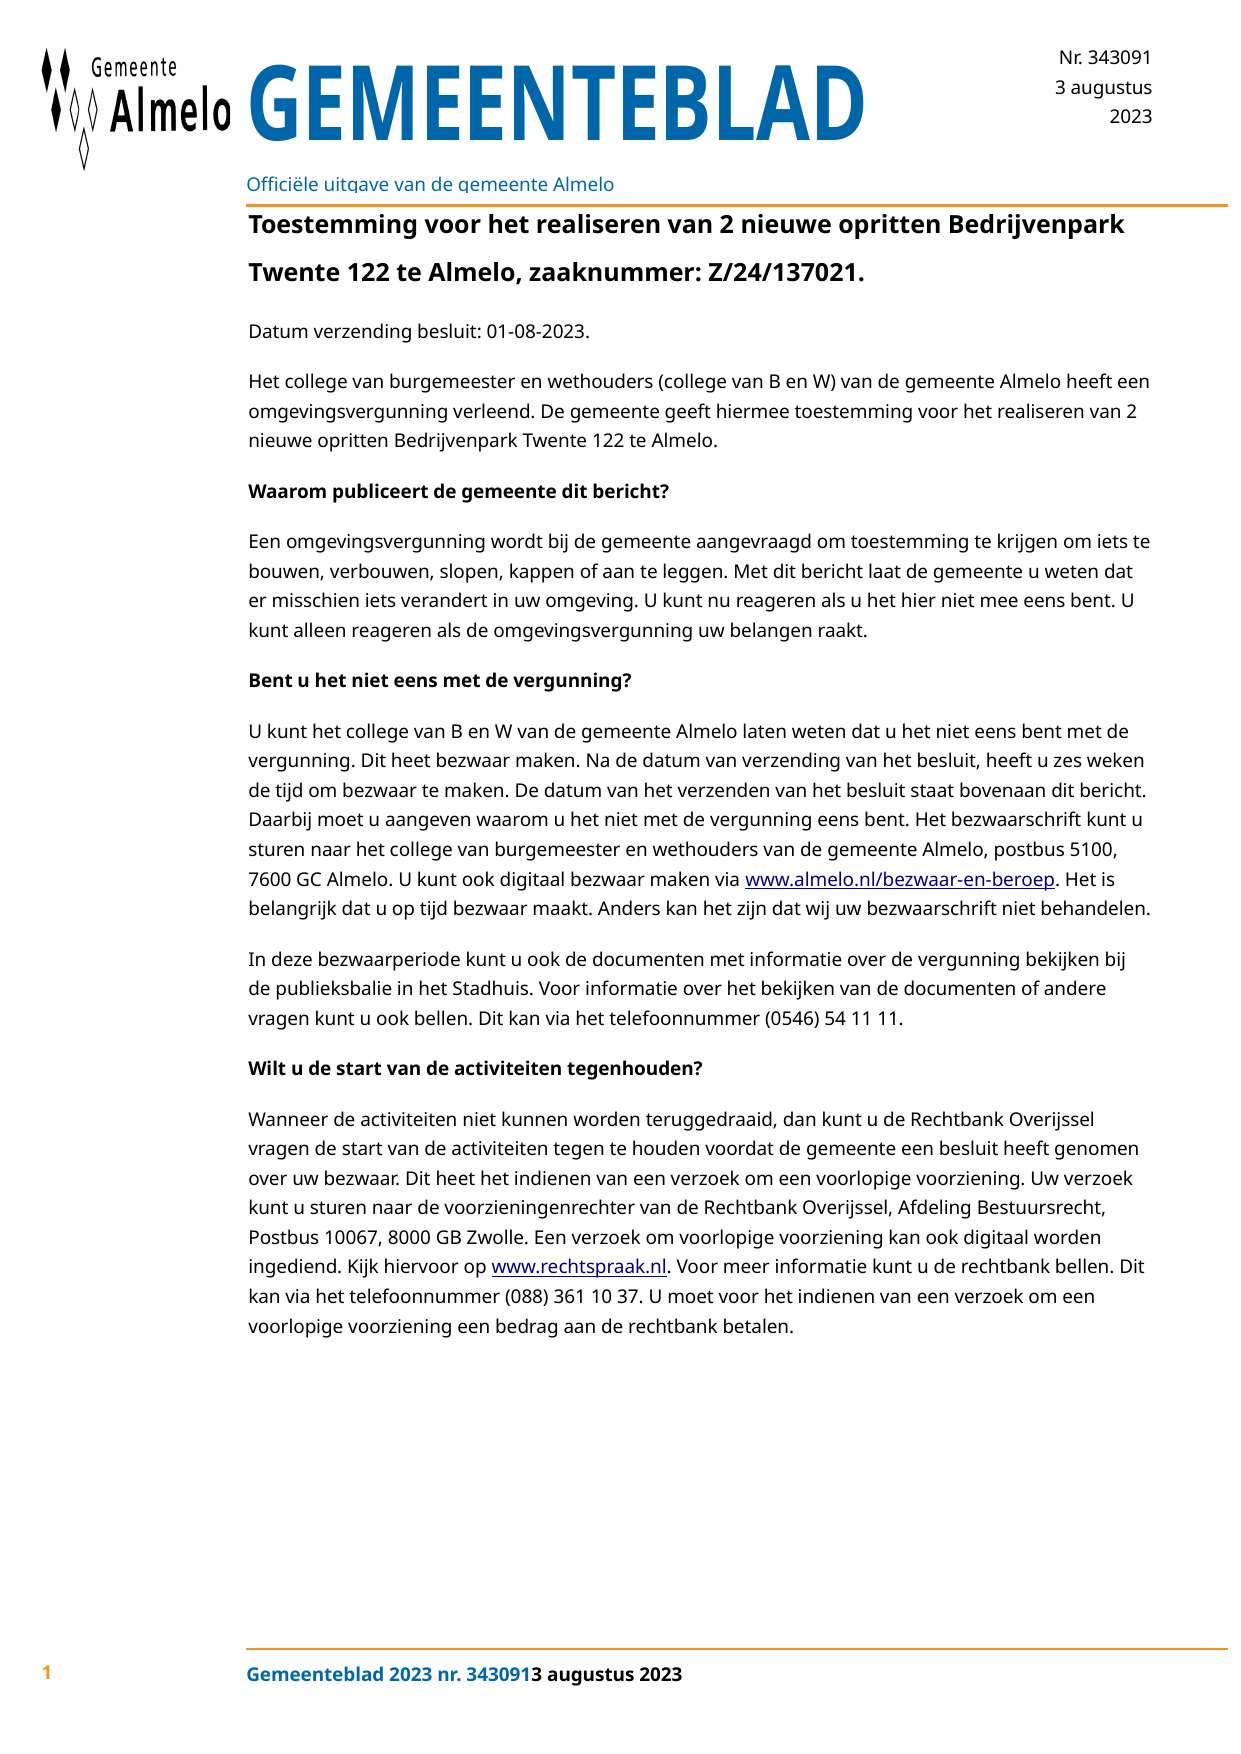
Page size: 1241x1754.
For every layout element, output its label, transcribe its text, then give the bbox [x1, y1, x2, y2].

text Het college van burgemeester en wethouders (college van B en W) van de gemeente Almelo heeft een omgevingsvergunning verleend. De gemeente geeft hiermee toestemming voor het realiseren van 2 nieuwe opritten Bedrijvenpark Twente 122 te Almelo. [248, 368, 1152, 453]
text Wilt u de start van de activiteiten tegenhouden? [248, 1055, 1152, 1081]
text Toestemming voor het realiseren van 2 nieuwe opritten Bedrijvenpark Twente 122 te Almelo, zaaknummer: Z/24/137021. [248, 207, 1152, 288]
text In deze bezwaarperiode kunt u ook de documenten met informatie over de vergunning bekijken bij de publieksbalie in het Stadhuis. Voor informatie over het bekijken van de documenten of andere vragen kunt u ook bellen. Dit kan via het telefoonnummer (0546) 54 11 11. [248, 946, 1152, 1031]
text Datum verzending besluit: 01-08-2023. [248, 318, 1152, 344]
text Bent u het niet eens met de vergunning? [248, 667, 1152, 693]
text Een omgevingsvergunning wordt bij de gemeente aangevraagd om toestemming te krijgen om iets te bouwen, verbouwen, slopen, kappen of aan te leggen. Met dit bericht laat de gemeente u weten dat er misschien iets verandert in uw omgeving. U kunt nu reageren als u het hier niet mee eens bent. U kunt alleen reageren als de omgevingsvergunning uw belangen raakt. [248, 528, 1152, 643]
text Waarom publiceert de gemeente dit bericht? [248, 478, 1152, 504]
picture [41, 47, 231, 172]
text U kunt het college van B en W van de gemeente Almelo laten weten dat u het niet eens bent met de vergunning. Dit heet bezwaar maken. Na de datum van verzending van het besluit, heeft u zes weken de tijd om bezwaar te maken. De datum van het verzenden van het besluit staat bovenaan dit bericht. Daarbij moet u aangeven waarom u het niet met de vergunning eens bent. Het bezwaarschrift kunt u sturen naar het college van burgemeester en wethouders van de gemeente Almelo, postbus 5100, 7600 GC Almelo. U kunt ook digitaal bezwaar maken via www.almelo.nl/bezwaar-en-beroep. Het is belangrijk dat u op tijd bezwaar maakt. Anders kan het zijn dat wij uw bezwaarschrift niet behandelen. [248, 718, 1152, 921]
text Wanneer de activiteiten niet kunnen worden teruggedraaid, dan kunt u de Rechtbank Overijssel vragen de start van de activiteiten tegen te houden voordat de gemeente een besluit heeft genomen over uw bezwaar. Dit heet het indienen van een verzoek om een voorlopige voorziening. Uw verzoek kunt u sturen naar de voorzieningenrechter van de Rechtbank Overijssel, Afdeling Bestuursrecht, Postbus 10067, 8000 GB Zwolle. Een verzoek om voorlopige voorziening kan ook digitaal worden ingediend. Kijk hiervoor op www.rechtspraak.nl. Voor meer informatie kunt u de rechtbank bellen. Dit kan via het telefoonnummer (088) 361 10 37. U moet voor het indienen van een verzoek om een voorlopige voorziening een bedrag aan de rechtbank betalen. [248, 1106, 1152, 1339]
